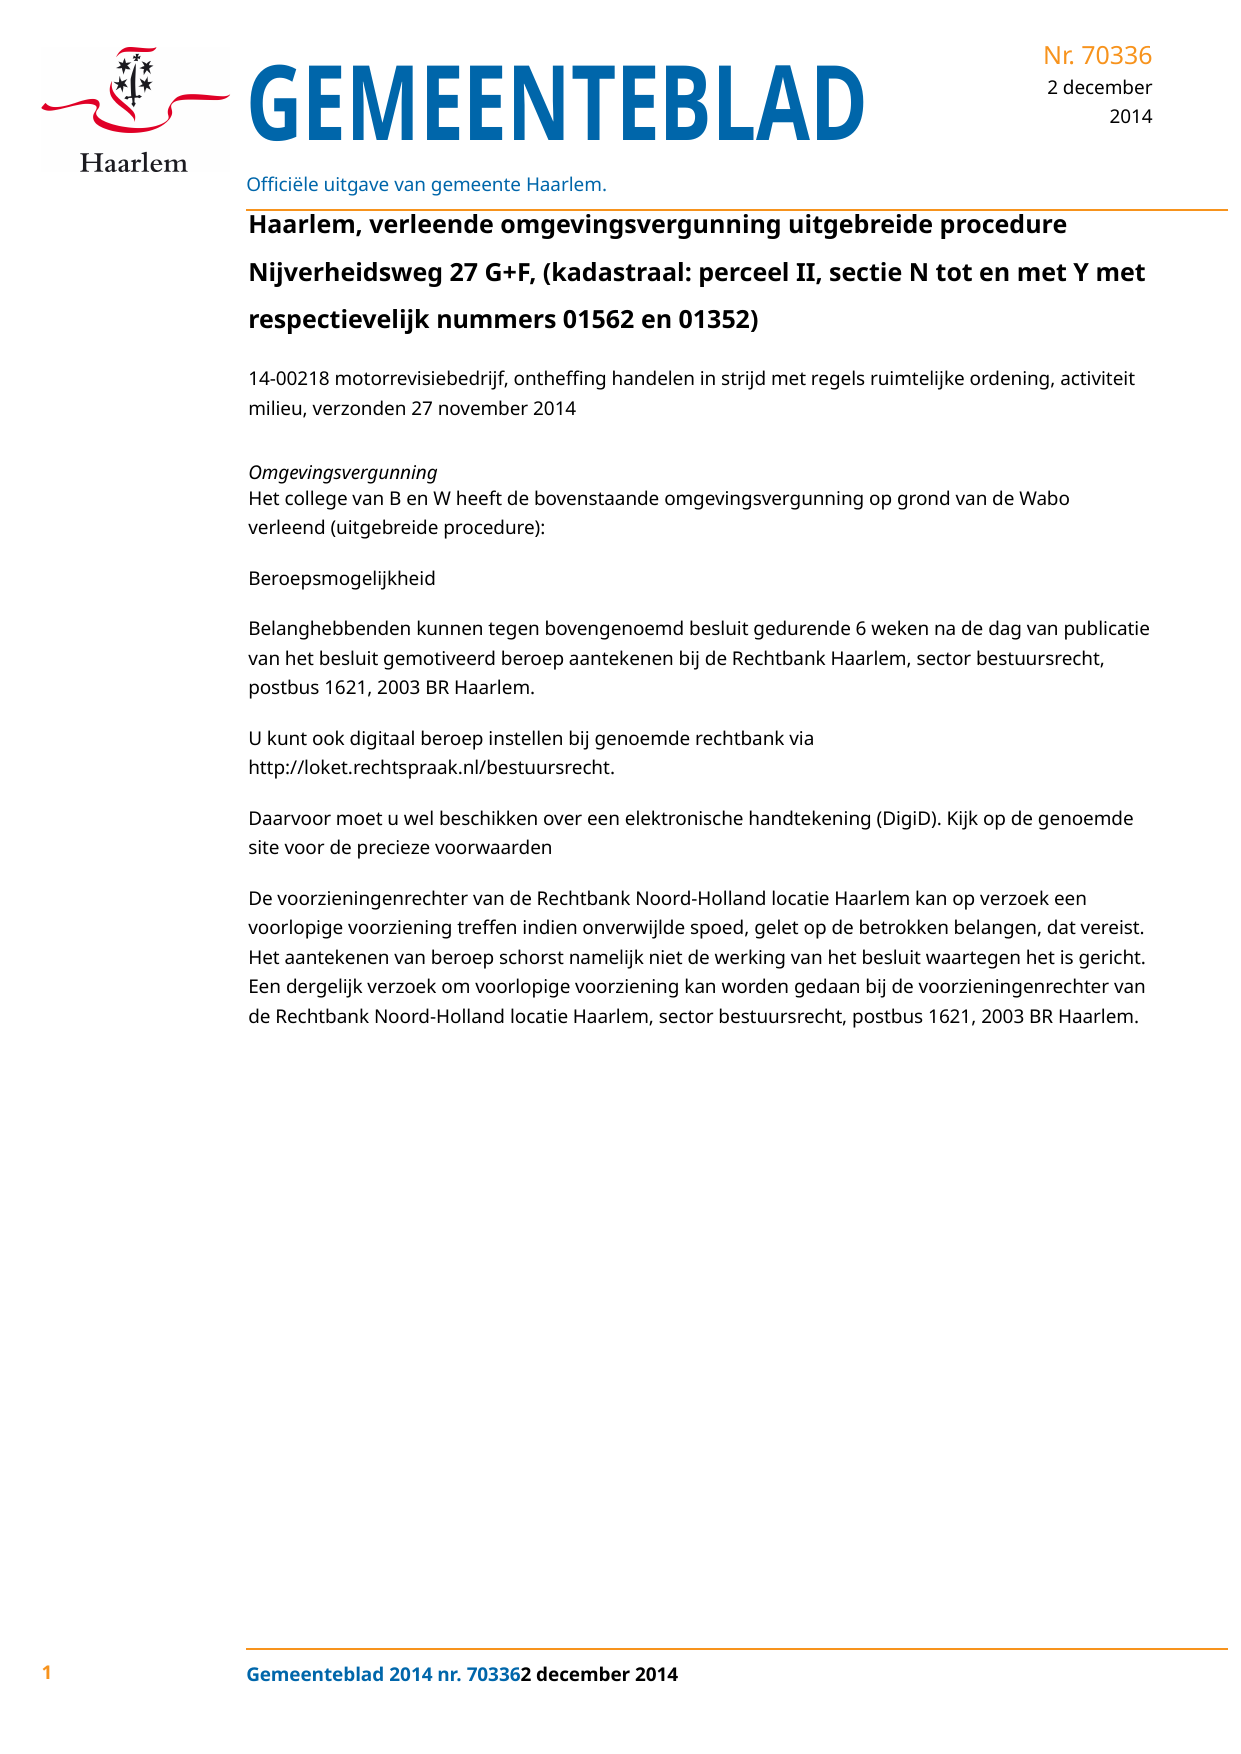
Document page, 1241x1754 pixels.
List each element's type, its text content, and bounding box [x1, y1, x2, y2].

text Omgevingsvergunning [248, 459, 1152, 485]
text Beroepsmogelijkheid [248, 565, 1152, 591]
text Haarlem, verleende omgevingsvergunning uitgebreide procedure Nijverheidsweg 27 G+F, (kadastraal: perceel II, sectie N tot en met Y met respectievelijk nummers 01562 en 01352) [248, 211, 1152, 336]
text Belanghebbenden kunnen tegen bovengenoemd besluit gedurende 6 weken na de dag van publicatie van het besluit gemotiveerd beroep aantekenen bij de Rechtbank Haarlem, sector bestuursrecht, postbus 1621, 2003 BR Haarlem. [248, 615, 1152, 700]
text U kunt ook digitaal beroep instellen bij genoemde rechtbank via http://loket.rechtspraak.nl/bestuursrecht. [248, 725, 1152, 780]
text De voorzieningenrechter van de Rechtbank Noord-Holland locatie Haarlem kan op verzoek een voorlopige voorziening treffen indien onverwijlde spoed, gelet op de betrokken belangen, dat vereist. Het aantekenen van beroep schorst namelijk niet de werking van het besluit waartegen het is gericht. Een dergelijk verzoek om voorlopige voorziening kan worden gedaan bij de voorzieningenrechter van de Rechtbank Noord-Holland locatie Haarlem, sector bestuursrecht, postbus 1621, 2003 BR Haarlem. [248, 885, 1152, 1029]
text Daarvoor moet u wel beschikken over een elektronische handtekening (DigiD). Kijk op de genoemde site voor de precieze voorwaarden [248, 805, 1152, 860]
text 14-00218 motorrevisiebedrijf, ontheffing handelen in strijd met regels ruimtelijke ordening, activiteit milieu, verzonden 27 november 2014 [248, 366, 1152, 421]
text Het college van B en W heeft de bovenstaande omgevingsvergunning op grond van de Wabo verleend (uitgebreide procedure): [248, 485, 1152, 540]
picture [41, 47, 231, 172]
